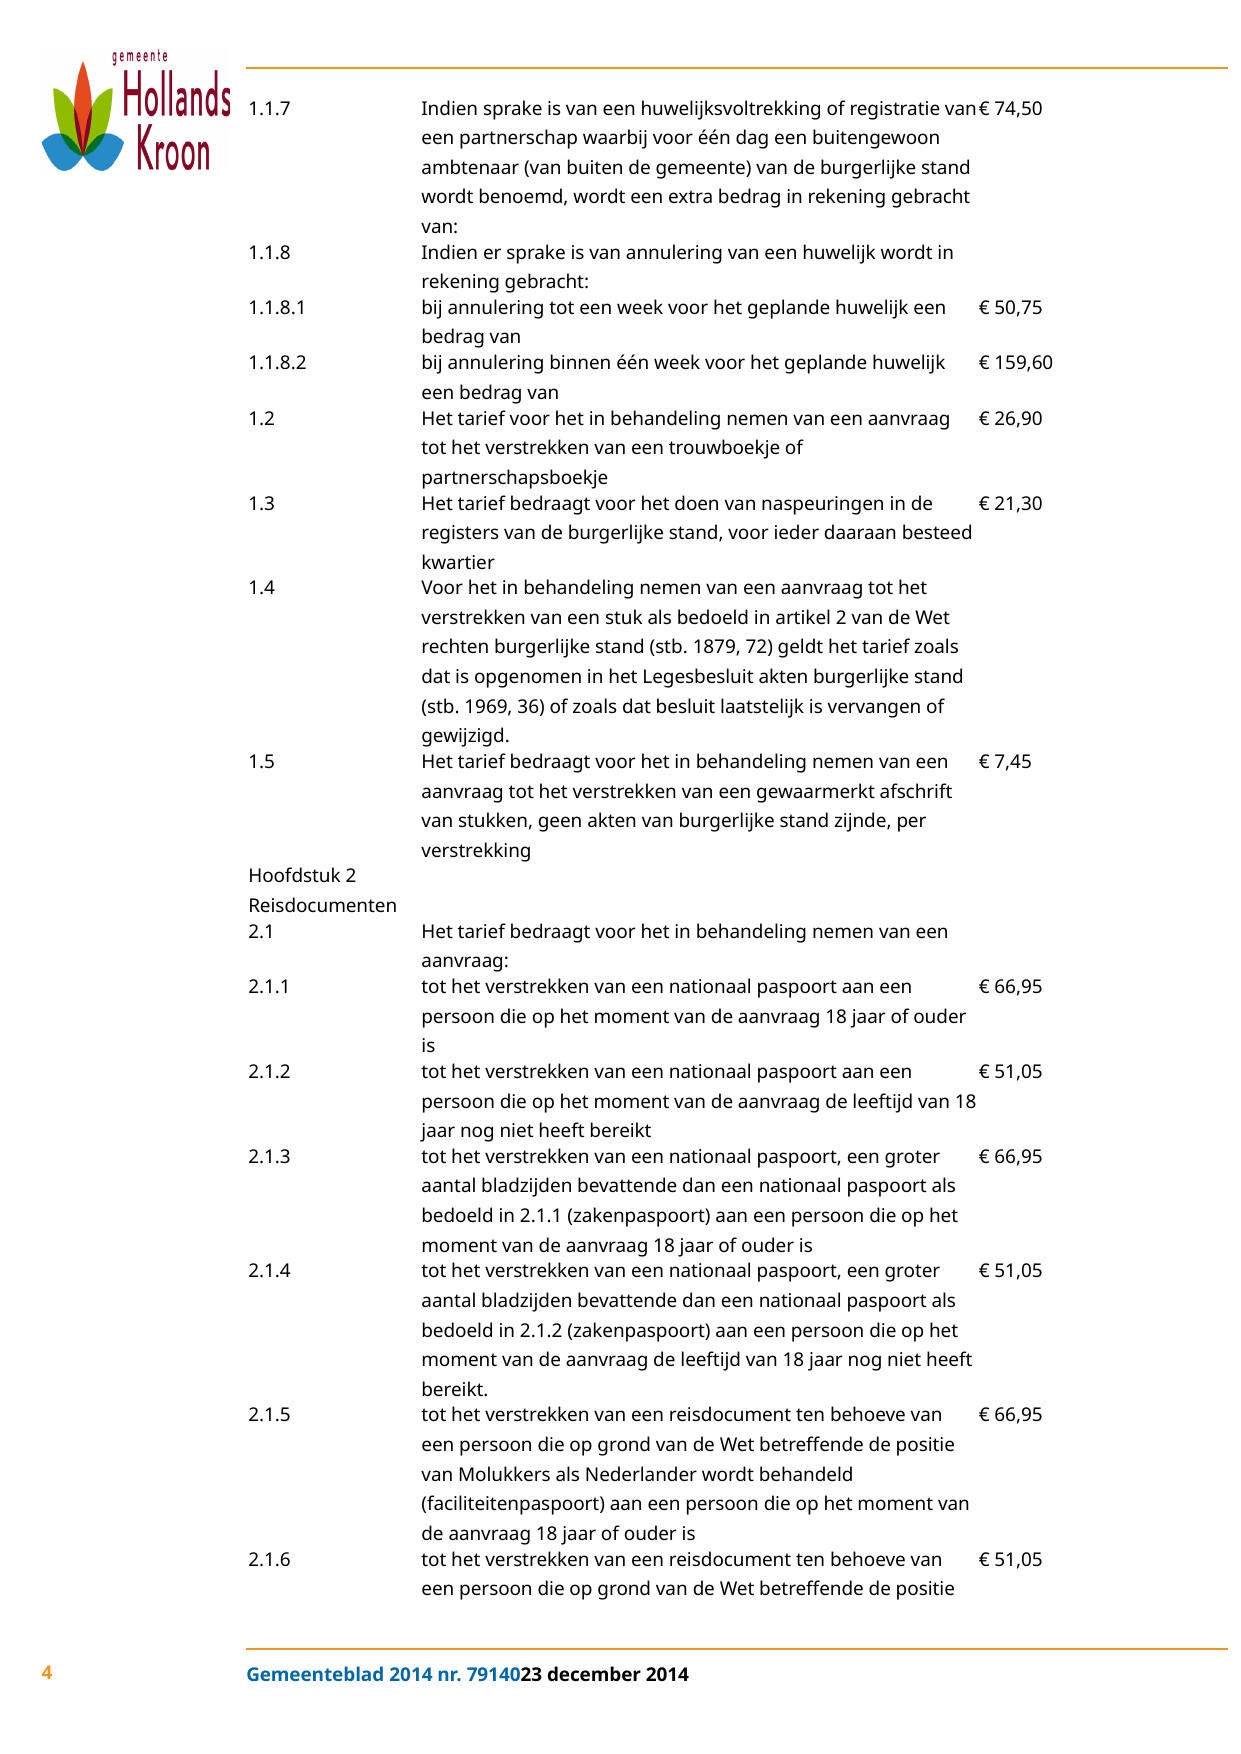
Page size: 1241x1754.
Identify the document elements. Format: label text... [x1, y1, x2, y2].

table_cell Het tarief voor het in behandeling nemen van een aanvraag tot het verstrekken van een trouwboekje of partnerschapsboekje [421, 405, 978, 490]
table_cell 2.1.5 [248, 1402, 421, 1546]
table_cell 1.1.8 [248, 239, 421, 294]
table_cell tot het verstrekken van een reisdocument ten behoeve van een persoon die op grond van de Wet betreffende de positie [421, 1546, 978, 1601]
table_cell € 26,90 [979, 405, 1152, 490]
table_cell Het tarief bedraagt voor het in behandeling nemen van een aanvraag: [421, 918, 978, 973]
table_cell 1.5 [248, 748, 421, 863]
table_cell 1.3 [248, 490, 421, 574]
table_cell 2.1.6 [248, 1546, 421, 1601]
table_cell € 66,95 [979, 973, 1152, 1058]
table_cell tot het verstrekken van een nationaal paspoort aan een persoon die op het moment van de aanvraag 18 jaar of ouder is [421, 973, 978, 1058]
table_cell € 51,05 [979, 1546, 1152, 1601]
table_cell 1.2 [248, 405, 421, 490]
table_cell Hoofdstuk 2 Reisdocumenten [248, 863, 421, 918]
table_cell tot het verstrekken van een nationaal paspoort aan een persoon die op het moment van de aanvraag de leeftijd van 18 jaar nog niet heeft bereikt [421, 1058, 978, 1143]
table_cell [979, 239, 1152, 294]
table_cell Het tarief bedraagt voor het in behandeling nemen van een aanvraag tot het verstrekken van een gewaarmerkt afschrift van stukken, geen akten van burgerlijke stand zijnde, per verstrekking [421, 748, 978, 863]
table_cell € 66,95 [979, 1402, 1152, 1546]
table_cell bij annulering tot een week voor het geplande huwelijk een bedrag van [421, 294, 978, 349]
table_cell Indien er sprake is van annulering van een huwelijk wordt in rekening gebracht: [421, 239, 978, 294]
table_cell [979, 575, 1152, 748]
table_cell 1.1.8.1 [248, 294, 421, 349]
table_cell 1.4 [248, 575, 421, 748]
table_cell 1.1.8.2 [248, 350, 421, 405]
table_cell [979, 918, 1152, 973]
table_cell € 51,05 [979, 1258, 1152, 1402]
table_cell 2.1.1 [248, 973, 421, 1058]
table_cell 2.1 [248, 918, 421, 973]
table_cell € 74,50 [979, 95, 1152, 239]
table_cell 2.1.2 [248, 1058, 421, 1143]
table_cell € 7,45 [979, 748, 1152, 863]
table_cell € 51,05 [979, 1058, 1152, 1143]
picture [41, 47, 231, 172]
table_cell tot het verstrekken van een nationaal paspoort, een groter aantal bladzijden bevattende dan een nationaal paspoort als bedoeld in 2.1.2 (zakenpaspoort) aan een persoon die op het moment van de aanvraag de leeftijd van 18 jaar nog niet heeft bereikt. [421, 1258, 978, 1402]
table_cell Indien sprake is van een huwelijksvoltrekking of registratie van een partnerschap waarbij voor één dag een buitengewoon ambtenaar (van buiten de gemeente) van de burgerlijke stand wordt benoemd, wordt een extra bedrag in rekening gebracht van: [421, 95, 978, 239]
table_cell bij annulering binnen één week voor het geplande huwelijk een bedrag van [421, 350, 978, 405]
table_cell € 159,60 [979, 350, 1152, 405]
table_cell 2.1.4 [248, 1258, 421, 1402]
table_cell Het tarief bedraagt voor het doen van naspeuringen in de registers van de burgerlijke stand, voor ieder daaraan besteed kwartier [421, 490, 978, 574]
table_cell € 21,30 [979, 490, 1152, 574]
table_cell € 66,95 [979, 1143, 1152, 1258]
table_cell tot het verstrekken van een reisdocument ten behoeve van een persoon die op grond van de Wet betreffende de positie van Molukkers als Nederlander wordt behandeld (faciliteitenpaspoort) aan een persoon die op het moment van de aanvraag 18 jaar of ouder is [421, 1402, 978, 1546]
table_cell Voor het in behandeling nemen van een aanvraag tot het verstrekken van een stuk als bedoeld in artikel 2 van de Wet rechten burgerlijke stand (stb. 1879, 72) geldt het tarief zoals dat is opgenomen in het Legesbesluit akten burgerlijke stand (stb. 1969, 36) of zoals dat besluit laatstelijk is vervangen of gewijzigd. [421, 575, 978, 748]
table_cell € 50,75 [979, 294, 1152, 349]
table_cell tot het verstrekken van een nationaal paspoort, een groter aantal bladzijden bevattende dan een nationaal paspoort als bedoeld in 2.1.1 (zakenpaspoort) aan een persoon die op het moment van de aanvraag 18 jaar of ouder is [421, 1143, 978, 1258]
table_cell 1.1.7 [248, 95, 421, 239]
table_cell 2.1.3 [248, 1143, 421, 1258]
